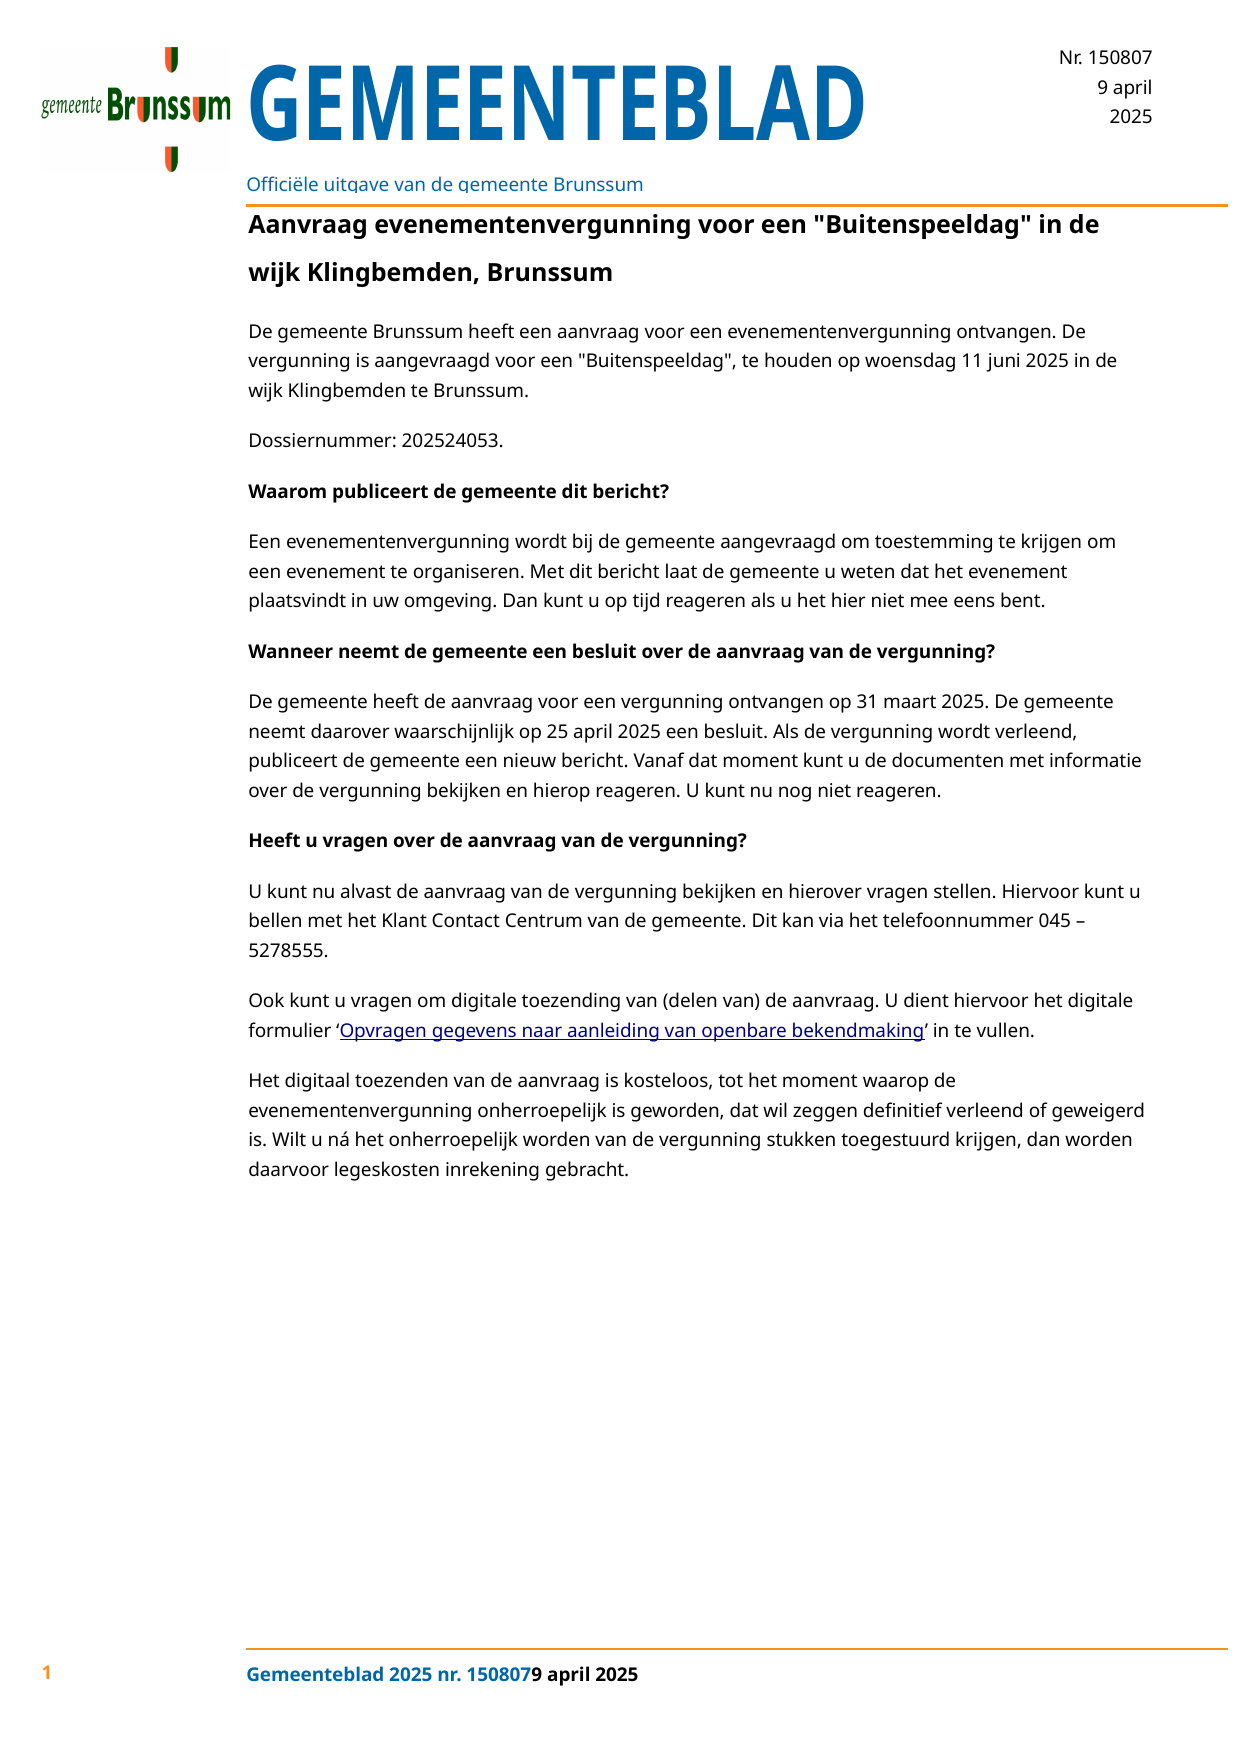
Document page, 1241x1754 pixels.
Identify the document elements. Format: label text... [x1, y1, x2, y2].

text Waarom publiceert de gemeente dit bericht? [248, 478, 1152, 504]
text Heeft u vragen over de aanvraag van de vergunning? [248, 827, 1152, 853]
text Aanvraag evenementenvergunning voor een "Buitenspeeldag" in de wijk Klingbemden, Brunssum [248, 207, 1152, 288]
text Wanneer neemt de gemeente een besluit over de aanvraag van de vergunning? [248, 638, 1152, 664]
text Dossiernummer: 202524053. [248, 427, 1152, 453]
text Het digitaal toezenden van de aanvraag is kosteloos, tot het moment waarop de evenementenvergunning onherroepelijk is geworden, dat wil zeggen definitief verleend of geweigerd is. Wilt u ná het onherroepelijk worden van de vergunning stukken toegestuurd krijgen, dan worden daarvoor legeskosten inrekening gebracht. [248, 1067, 1152, 1182]
text De gemeente Brunssum heeft een aanvraag voor een evenementenvergunning ontvangen. De vergunning is aangevraagd voor een "Buitenspeeldag", te houden op woensdag 11 juni 2025 in de wijk Klingbemden te Brunssum. [248, 318, 1152, 403]
text Een evenementenvergunning wordt bij de gemeente aangevraagd om toestemming te krijgen om een evenement te organiseren. Met dit bericht laat de gemeente u weten dat het evenement plaatsvindt in uw omgeving. Dan kunt u op tijd reageren als u het hier niet mee eens bent. [248, 528, 1152, 613]
text De gemeente heeft de aanvraag voor een vergunning ontvangen op 31 maart 2025. De gemeente neemt daarover waarschijnlijk op 25 april 2025 een besluit. Als de vergunning wordt verleend, publiceert de gemeente een nieuw bericht. Vanaf dat moment kunt u de documenten met informatie over de vergunning bekijken en hierop reageren. U kunt nu nog niet reageren. [248, 688, 1152, 803]
text U kunt nu alvast de aanvraag van de vergunning bekijken en hierover vragen stellen. Hiervoor kunt u bellen met het Klant Contact Centrum van de gemeente. Dit kan via het telefoonnummer 045 – 5278555. [248, 878, 1152, 963]
text Ook kunt u vragen om digitale toezending van (delen van) de aanvraag. U dient hiervoor het digitale formulier ‘Opvragen gegevens naar aanleiding van openbare bekendmaking’ in te vullen. [248, 987, 1152, 1043]
picture [41, 47, 231, 172]
